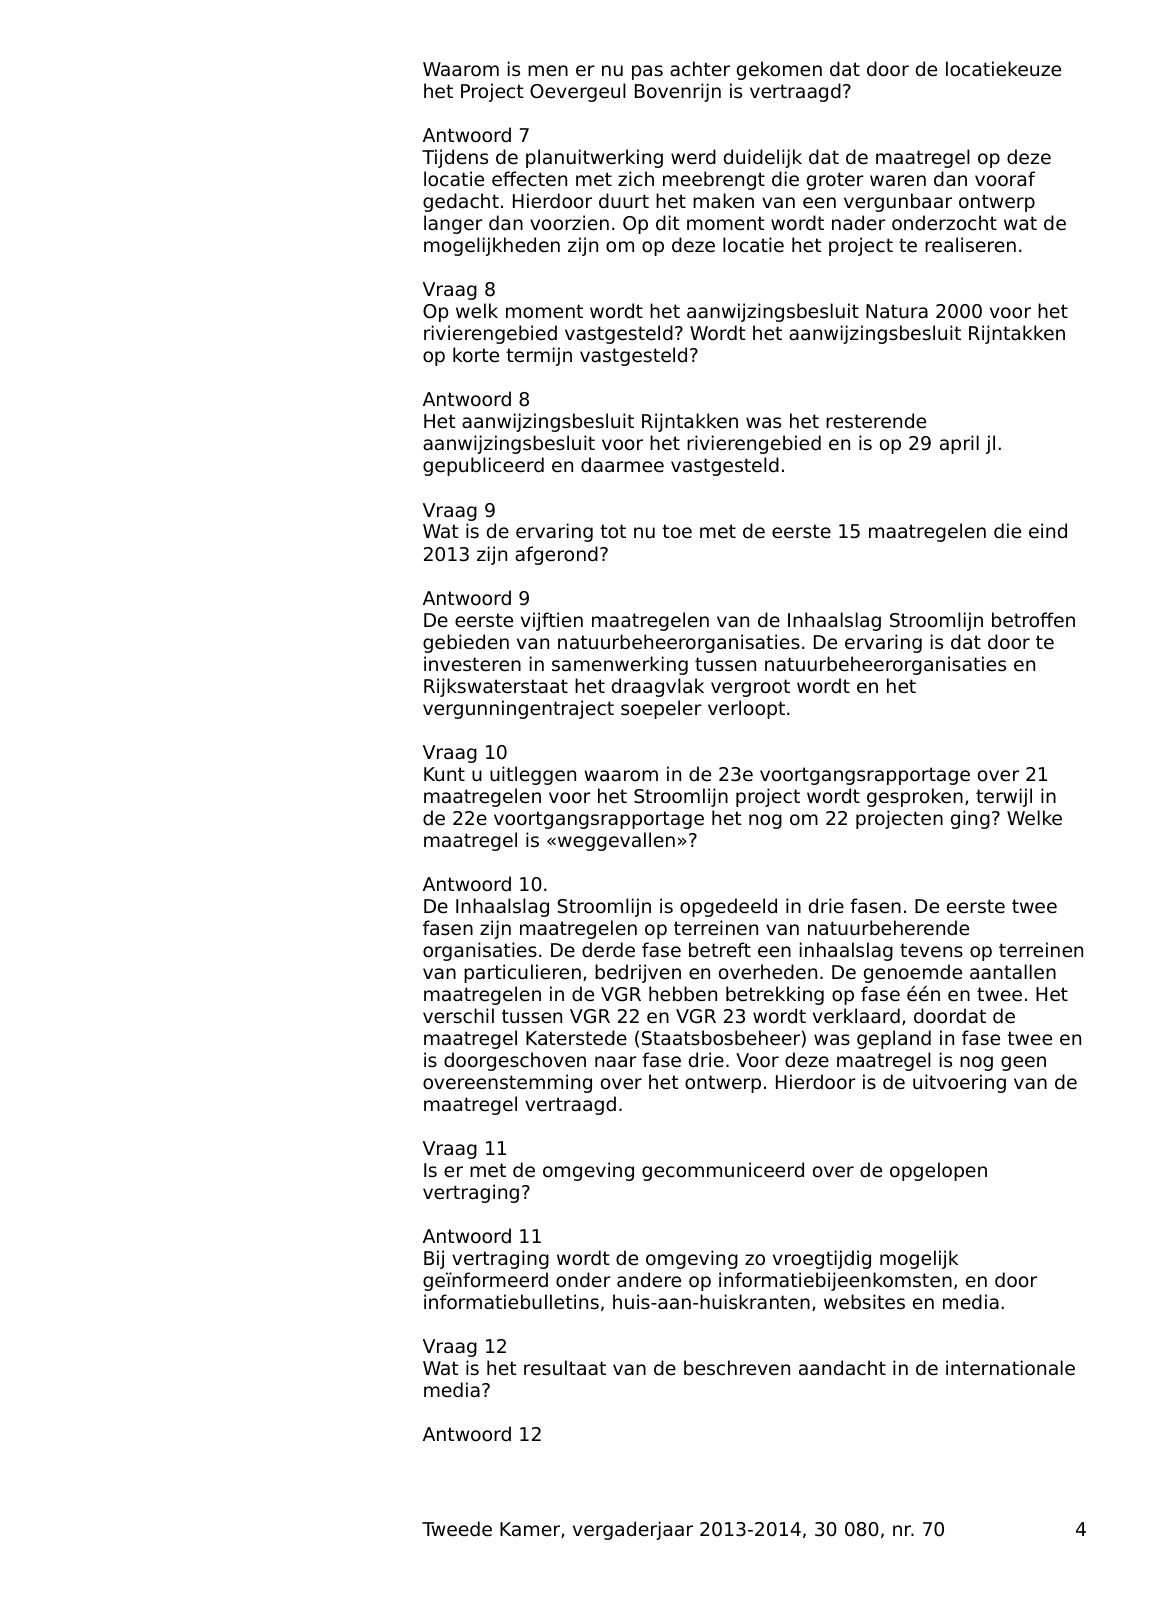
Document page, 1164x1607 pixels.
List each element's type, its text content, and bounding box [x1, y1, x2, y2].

text Vraag 8 [422, 279, 1087, 301]
text Wat is het resultaat van de beschreven aandacht in de internationale media? [422, 1358, 1087, 1402]
text Antwoord 11 [422, 1226, 1087, 1248]
text Antwoord 10. [422, 874, 1087, 896]
text De Inhaalslag Stroomlijn is opgedeeld in drie fasen. De eerste twee fasen zijn maatregelen op terreinen van natuurbeherende organisaties. De derde fase betreft een inhaalslag tevens op terreinen van particulieren, bedrijven en overheden. De genoemde aantallen maatregelen in de VGR hebben betrekking op fase één en twee. Het verschil tussen VGR 22 en VGR 23 wordt verklaard, doordat de maatregel Katerstede (Staatsbosbeheer) was gepland in fase twee en is doorgeschoven naar fase drie. Voor deze maatregel is nog geen overeenstemming over het ontwerp. Hierdoor is de uitvoering van de maatregel vertraagd. [422, 896, 1087, 1116]
text Antwoord 12 [422, 1424, 1087, 1446]
text Tijdens de planuitwerking werd duidelijk dat de maatregel op deze locatie effecten met zich meebrengt die groter waren dan vooraf gedacht. Hierdoor duurt het maken van een vergunbaar ontwerp langer dan voorzien. Op dit moment wordt nader onderzocht wat de mogelijkheden zijn om op deze locatie het project te realiseren. [422, 147, 1087, 257]
text Wat is de ervaring tot nu toe met de eerste 15 maatregelen die eind 2013 zijn afgerond? [422, 521, 1087, 565]
text Waarom is men er nu pas achter gekomen dat door de locatiekeuze het Project Oevergeul Bovenrijn is vertraagd? [422, 59, 1087, 103]
text Vraag 12 [422, 1336, 1087, 1358]
text De eerste vijftien maatregelen van de Inhaalslag Stroomlijn betroffen gebieden van natuurbeheerorganisaties. De ervaring is dat door te investeren in samenwerking tussen natuurbeheerorganisaties en Rijkswaterstaat het draagvlak vergroot wordt en het vergunningentraject soepeler verloopt. [422, 609, 1087, 719]
text Kunt u uitleggen waarom in de 23e voortgangsrapportage over 21 maatregelen voor het Stroomlijn project wordt gesproken, terwijl in de 22e voortgangsrapportage het nog om 22 projecten ging? Welke maatregel is «weggevallen»? [422, 764, 1087, 852]
text Antwoord 7 [422, 125, 1087, 147]
text Het aanwijzingsbesluit Rijntakken was het resterende aanwijzingsbesluit voor het rivierengebied en is op 29 april jl. gepubliceerd en daarmee vastgesteld. [422, 411, 1087, 477]
text Antwoord 8 [422, 389, 1087, 411]
text Vraag 9 [422, 499, 1087, 521]
text Vraag 10 [422, 742, 1087, 764]
text Is er met de omgeving gecommuniceerd over de opgelopen vertraging? [422, 1160, 1087, 1204]
text Op welk moment wordt het aanwijzingsbesluit Natura 2000 voor het rivierengebied vastgesteld? Wordt het aanwijzingsbesluit Rijntakken op korte termijn vastgesteld? [422, 301, 1087, 367]
text Vraag 11 [422, 1138, 1087, 1160]
text Antwoord 9 [422, 588, 1087, 609]
text Bij vertraging wordt de omgeving zo vroegtijdig mogelijk geïnformeerd onder andere op informatiebijeenkomsten, en door informatiebulletins, huis-aan-huiskranten, websites en media. [422, 1248, 1087, 1314]
